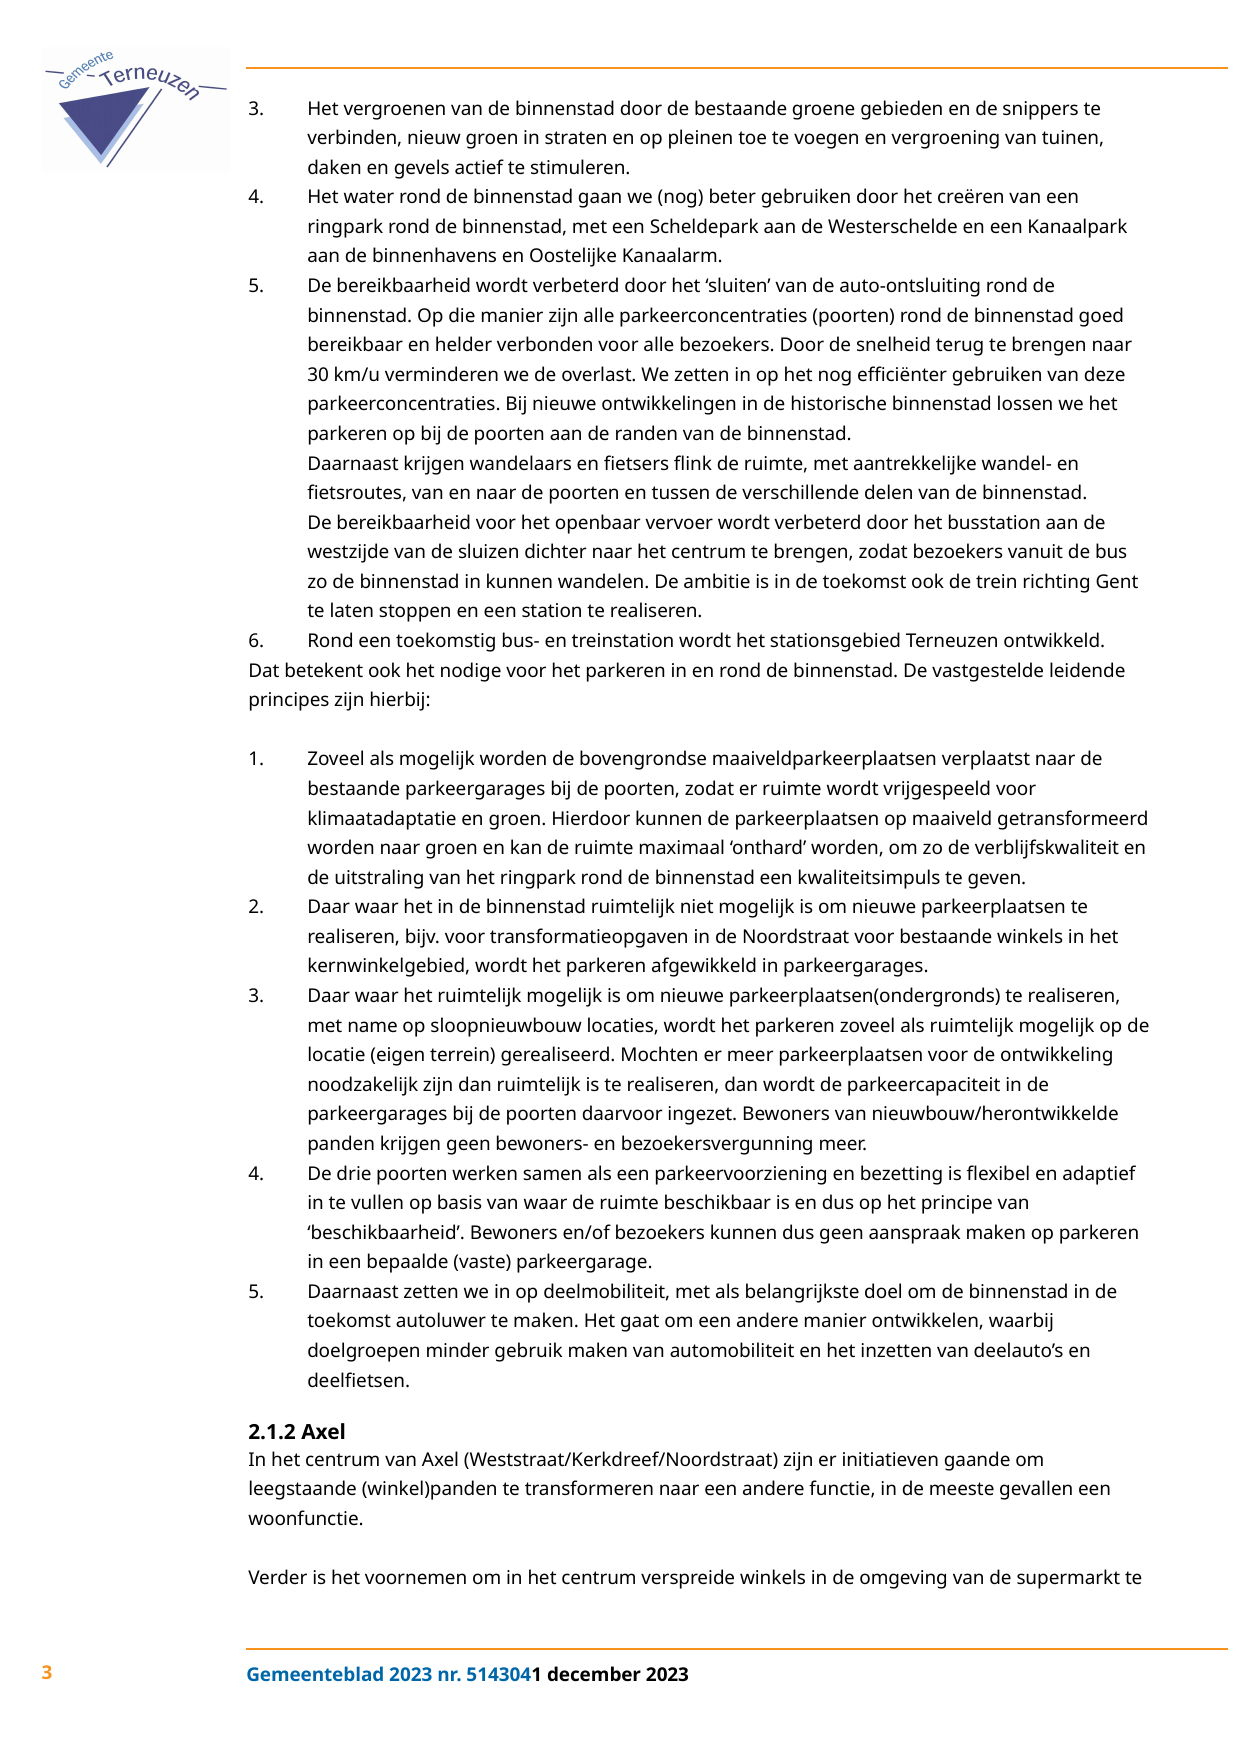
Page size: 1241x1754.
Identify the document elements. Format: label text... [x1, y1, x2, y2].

list Daar waar het ruimtelijk mogelijk is om nieuwe parkeerplaatsen(ondergronds) te realiseren, met name op sloopnieuwbouw locaties, wordt het parkeren zoveel als ruimtelijk mogelijk op de locatie (eigen terrein) gerealiseerd. Mochten er meer parkeerplaatsen voor de ontwikkeling noodzakelijk zijn dan ruimtelijk is te realiseren, dan wordt de parkeercapaciteit in de parkeergarages bij de poorten daarvoor ingezet. Bewoners van nieuwbouw/herontwikkelde panden krijgen geen bewoners- en bezoekersvergunning meer. [248, 982, 1152, 1156]
picture [41, 47, 231, 172]
list De bereikbaarheid voor het openbaar vervoer wordt verbeterd door het busstation aan de westzijde van de sluizen dichter naar het centrum te brengen, zodat bezoekers vanuit de bus zo de binnenstad in kunnen wandelen. De ambitie is in de toekomst ook de trein richting Gent te laten stoppen en een station te realiseren. [248, 509, 1152, 623]
text In het centrum van Axel (Weststraat/Kerkdreef/Noordstraat) zijn er initiatieven gaande om leegstaande (winkel)panden te transformeren naar een andere functie, in de meeste gevallen een woonfunctie. [248, 1446, 1152, 1531]
text Verder is het voornemen om in het centrum verspreide winkels in de omgeving van de supermarkt te [248, 1564, 1152, 1590]
list De drie poorten werken samen als een parkeervoorziening en bezetting is flexibel en adaptief in te vullen op basis van waar de ruimte beschikbaar is en dus op het principe van ‘beschikbaarheid’. Bewoners en/of bezoekers kunnen dus geen aanspraak maken op parkeren in een bepaalde (vaste) parkeergarage. [248, 1160, 1152, 1274]
list Daar waar het in de binnenstad ruimtelijk niet mogelijk is om nieuwe parkeerplaatsen te realiseren, bijv. voor transformatieopgaven in de Noordstraat voor bestaande winkels in het kernwinkelgebied, wordt het parkeren afgewikkeld in parkeergarages. [248, 893, 1152, 978]
text 2.1.2 Axel [248, 1417, 1152, 1446]
text Dat betekent ook het nodige voor het parkeren in en rond de binnenstad. De vastgestelde leidende principes zijn hierbij: [248, 657, 1152, 712]
list Het water rond de binnenstad gaan we (nog) beter gebruiken door het creëren van een ringpark rond de binnenstad, met een Scheldepark aan de Westerschelde en een Kanaalpark aan de binnenhavens en Oostelijke Kanaalarm. [248, 183, 1152, 268]
list Rond een toekomstig bus- en treinstation wordt het stationsgebied Terneuzen ontwikkeld. [248, 627, 1152, 653]
list Daarnaast zetten we in op deelmobiliteit, met als belangrijkste doel om de binnenstad in de toekomst autoluwer te maken. Het gaat om een andere manier ontwikkelen, waarbij doelgroepen minder gebruik maken van automobiliteit en het inzetten van deelauto’s en deelfietsen. [248, 1278, 1152, 1393]
list Zoveel als mogelijk worden de bovengrondse maaiveldparkeerplaatsen verplaatst naar de bestaande parkeergarages bij de poorten, zodat er ruimte wordt vrijgespeeld voor klimaatadaptatie en groen. Hierdoor kunnen de parkeerplaatsen op maaiveld getransformeerd worden naar groen en kan de ruimte maximaal ‘onthard’ worden, om zo de verblijfskwaliteit en de uitstraling van het ringpark rond de binnenstad een kwaliteitsimpuls te geven. [248, 746, 1152, 890]
list De bereikbaarheid wordt verbeterd door het ‘sluiten’ van de auto-ontsluiting rond de binnenstad. Op die manier zijn alle parkeerconcentraties (poorten) rond de binnenstad goed bereikbaar en helder verbonden voor alle bezoekers. Door de snelheid terug te brengen naar 30 km/u verminderen we de overlast. We zetten in op het nog efficiënter gebruiken van deze parkeerconcentraties. Bij nieuwe ontwikkelingen in de historische binnenstad lossen we het parkeren op bij de poorten aan de randen van de binnenstad. [248, 272, 1152, 446]
list Het vergroenen van de binnenstad door de bestaande groene gebieden en de snippers te verbinden, nieuw groen in straten en op pleinen toe te voegen en vergroening van tuinen, daken en gevels actief te stimuleren. [248, 95, 1152, 180]
list Daarnaast krijgen wandelaars en fietsers flink de ruimte, met aantrekkelijke wandel- en fietsroutes, van en naar de poorten en tussen de verschillende delen van de binnenstad. [248, 450, 1152, 505]
